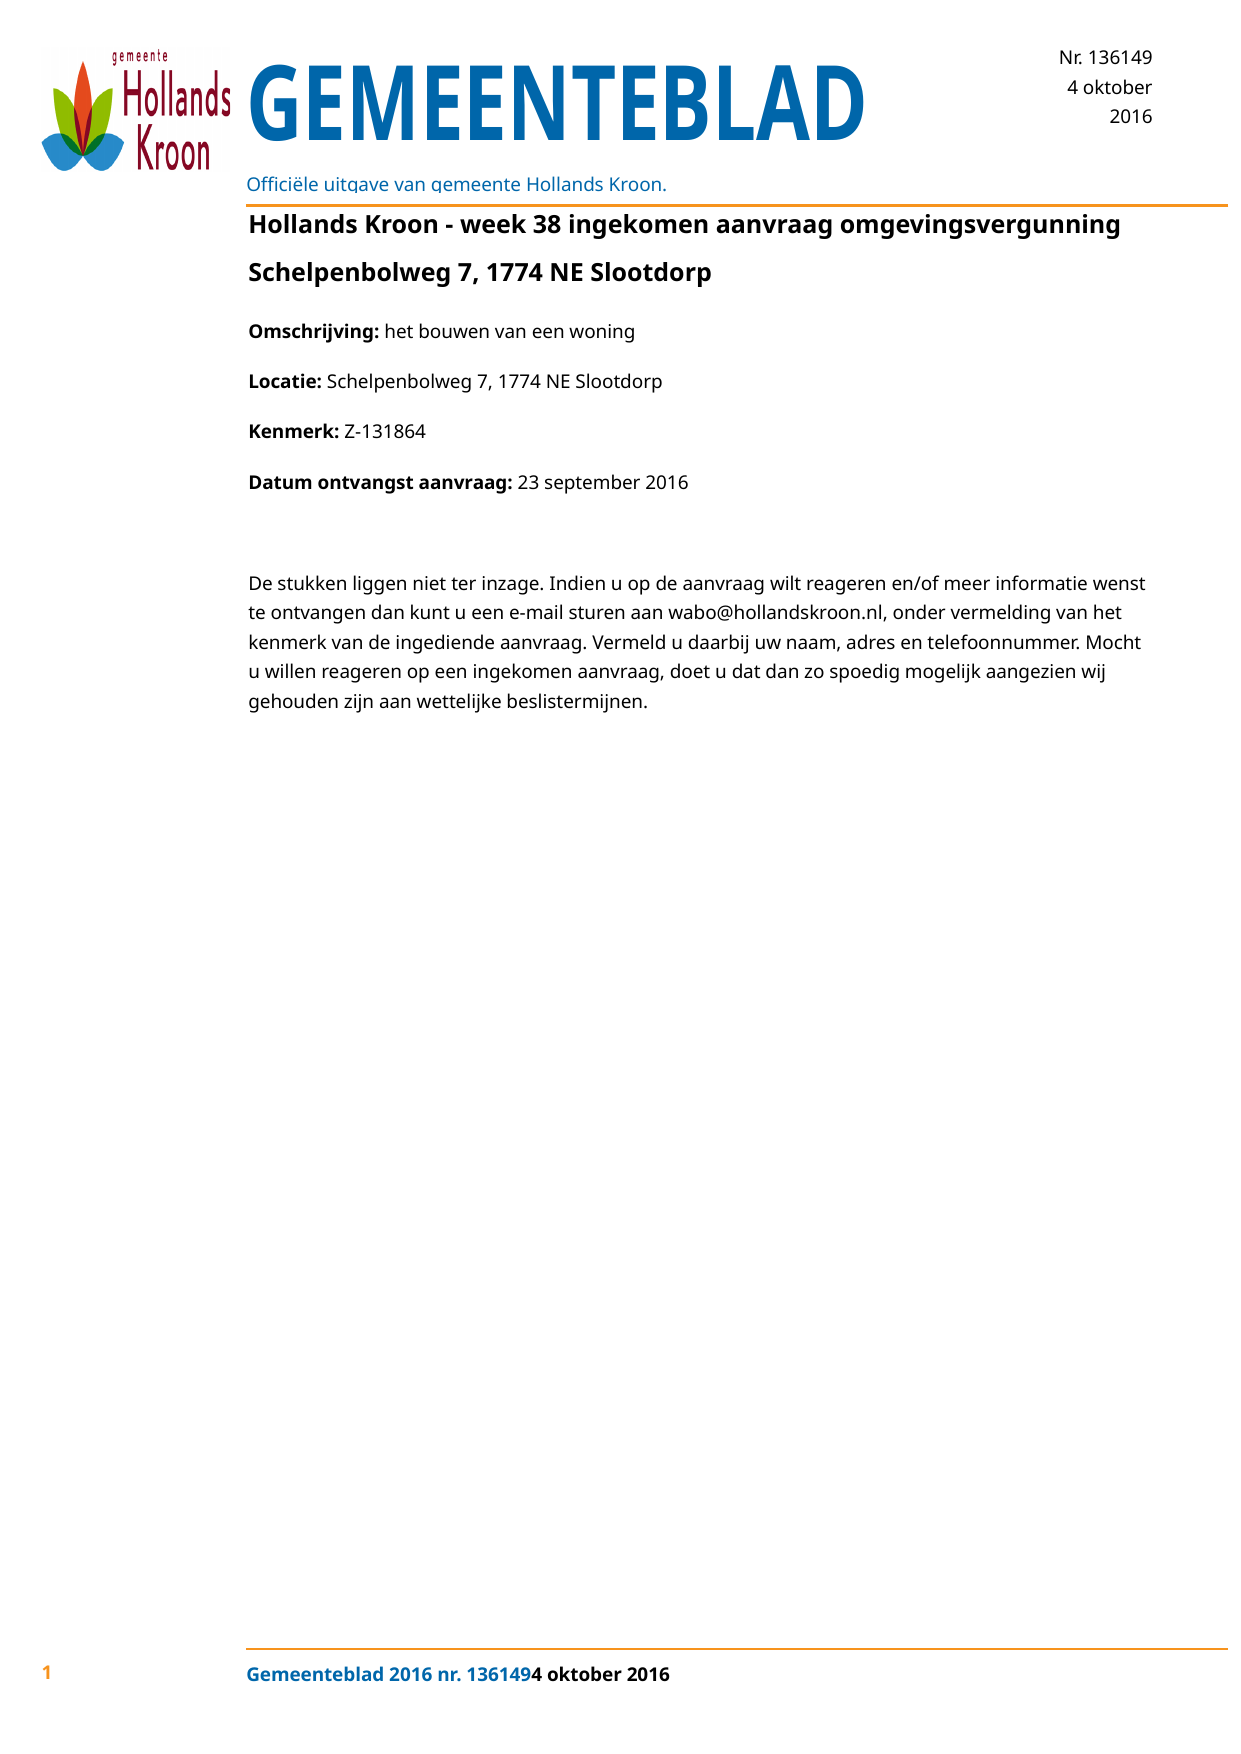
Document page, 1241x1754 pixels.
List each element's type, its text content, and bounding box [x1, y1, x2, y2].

text Omschrijving: het bouwen van een woning [248, 318, 1152, 344]
text Hollands Kroon - week 38 ingekomen aanvraag omgevingsvergunning Schelpenbolweg 7, 1774 NE Slootdorp [248, 207, 1152, 288]
text Kenmerk: Z-131864 [248, 419, 1152, 444]
text Locatie: Schelpenbolweg 7, 1774 NE Slootdorp [248, 368, 1152, 394]
text Datum ontvangst aanvraag: 23 september 2016 [248, 469, 1152, 495]
text De stukken liggen niet ter inzage. Indien u op de aanvraag wilt reageren en/of meer informatie wenst te ontvangen dan kunt u een e-mail sturen aan wabo@hollandskroon.nl, onder vermelding van het kenmerk van de ingediende aanvraag. Vermeld u daarbij uw naam, adres en telefoonnummer. Mocht u willen reageren op een ingekomen aanvraag, doet u dat dan zo spoedig mogelijk aangezien wij gehouden zijn aan wettelijke beslistermijnen. [248, 570, 1152, 714]
picture [41, 47, 231, 172]
